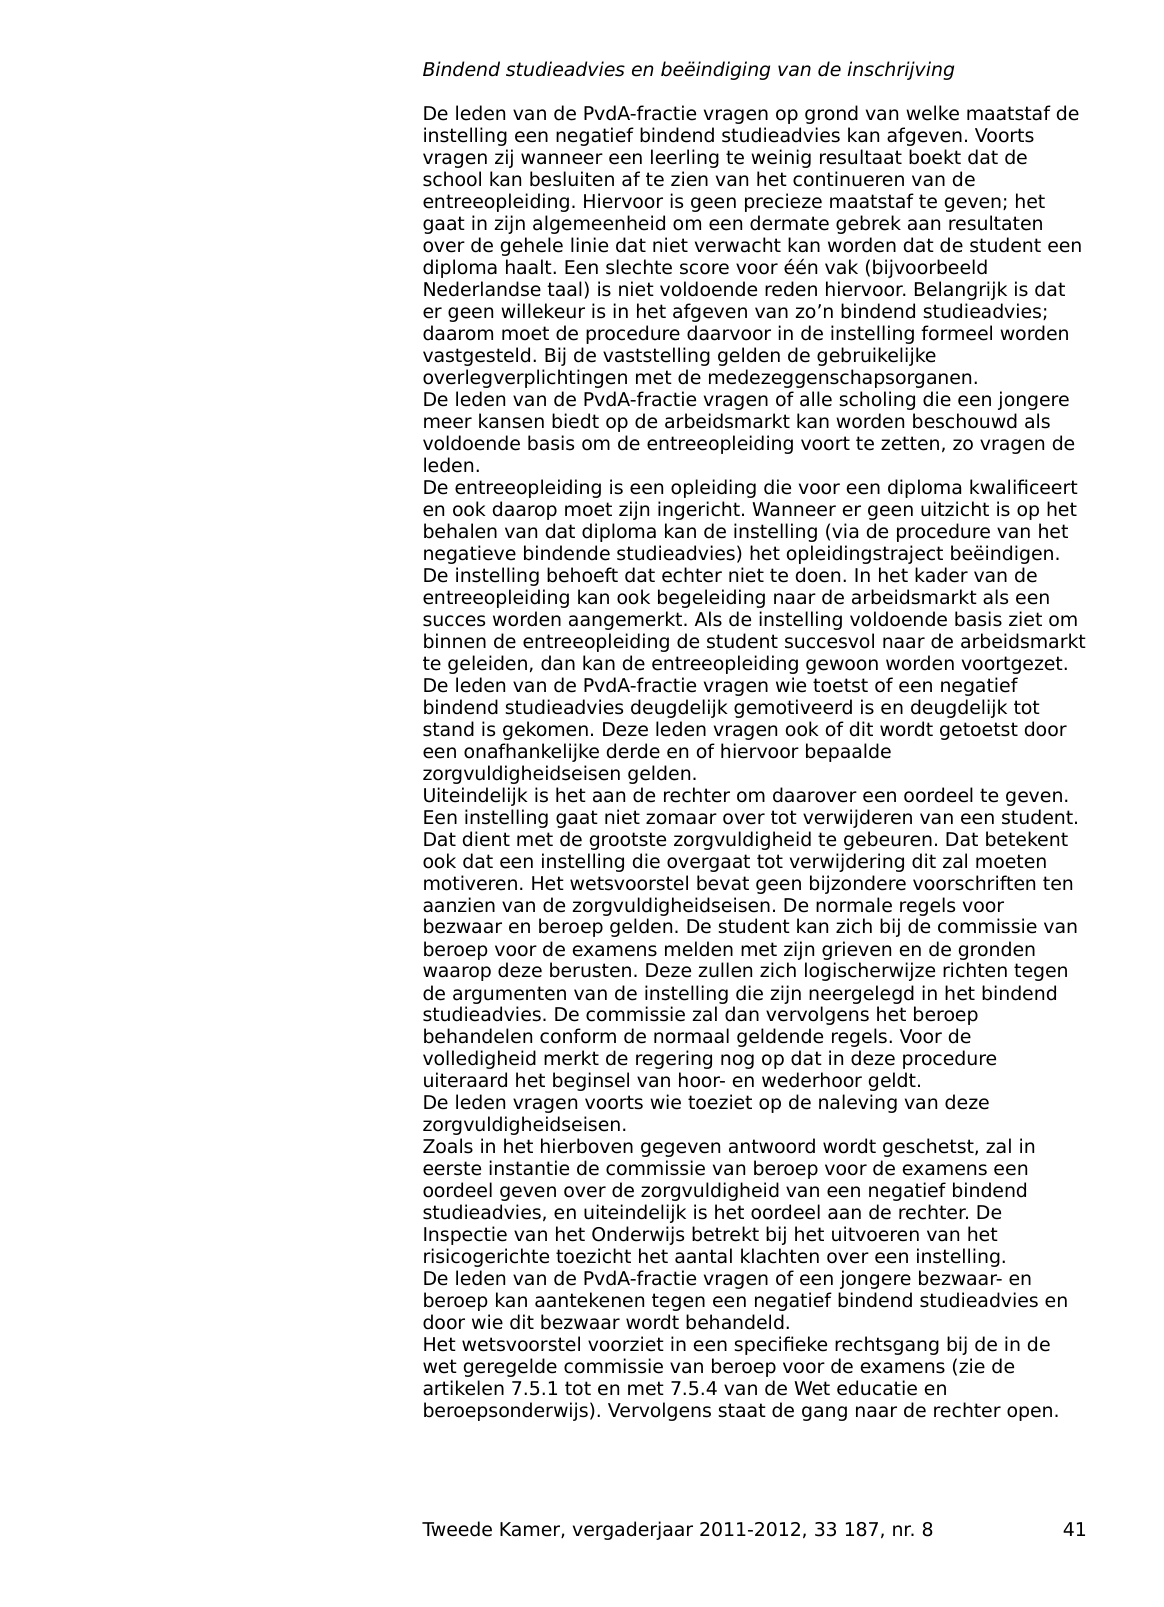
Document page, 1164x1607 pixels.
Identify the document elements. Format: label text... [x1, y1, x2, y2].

text De leden van de PvdA-fractie vragen of een jongere bezwaar- en beroep kan aantekenen tegen een negatief bindend studieadvies en door wie dit bezwaar wordt behandeld. [422, 1268, 1087, 1334]
text De leden van de PvdA-fractie vragen wie toetst of een negatief bindend studieadvies deugdelijk gemotiveerd is en deugdelijk tot stand is gekomen. Deze leden vragen ook of dit wordt getoetst door een onafhankelijke derde en of hiervoor bepaalde zorgvuldigheidseisen gelden. [422, 675, 1087, 784]
text Het wetsvoorstel voorziet in een specifieke rechtsgang bij de in de wet geregelde commissie van beroep voor de examens (zie de artikelen 7.5.1 tot en met 7.5.4 van de Wet educatie en beroepsonderwijs). Vervolgens staat de gang naar de rechter open. [422, 1334, 1087, 1422]
text De leden vragen voorts wie toeziet op de naleving van deze zorgvuldigheidseisen. [422, 1092, 1087, 1136]
text Zoals in het hierboven gegeven antwoord wordt geschetst, zal in eerste instantie de commissie van beroep voor de examens een oordeel geven over de zorgvuldigheid van een negatief bindend studieadvies, en uiteindelijk is het oordeel aan de rechter. De Inspectie van het Onderwijs betrekt bij het uitvoeren van het risicogerichte toezicht het aantal klachten over een instelling. [422, 1136, 1087, 1268]
subtitle Bindend studieadvies en beëindiging van de inschrijving [422, 59, 1087, 81]
text De leden van de PvdA-fractie vragen of alle scholing die een jongere meer kansen biedt op de arbeidsmarkt kan worden beschouwd als voldoende basis om de entreeopleiding voort te zetten, zo vragen de leden. [422, 389, 1087, 477]
text De entreeopleiding is een opleiding die voor een diploma kwalificeert en ook daarop moet zijn ingericht. Wanneer er geen uitzicht is op het behalen van dat diploma kan de instelling (via de procedure van het negatieve bindende studieadvies) het opleidingstraject beëindigen. De instelling behoeft dat echter niet te doen. In het kader van de entreeopleiding kan ook begeleiding naar de arbeidsmarkt als een succes worden aangemerkt. Als de instelling voldoende basis ziet om binnen de entreeopleiding de student succesvol naar de arbeidsmarkt te geleiden, dan kan de entreeopleiding gewoon worden voortgezet. [422, 477, 1087, 675]
text De leden van de PvdA-fractie vragen op grond van welke maatstaf de instelling een negatief bindend studieadvies kan afgeven. Voorts vragen zij wanneer een leerling te weinig resultaat boekt dat de school kan besluiten af te zien van het continueren van de entreeopleiding. Hiervoor is geen precieze maatstaf te geven; het gaat in zijn algemeenheid om een dermate gebrek aan resultaten over de gehele linie dat niet verwacht kan worden dat de student een diploma haalt. Een slechte score voor één vak (bijvoorbeeld Nederlandse taal) is niet voldoende reden hiervoor. Belangrijk is dat er geen willekeur is in het afgeven van zo’n bindend studieadvies; daarom moet de procedure daarvoor in de instelling formeel worden vastgesteld. Bij de vaststelling gelden de gebruikelijke overlegverplichtingen met de medezeggenschapsorganen. [422, 103, 1087, 389]
text Een instelling gaat niet zomaar over tot verwijderen van een student. Dat dient met de grootste zorgvuldigheid te gebeuren. Dat betekent ook dat een instelling die overgaat tot verwijdering dit zal moeten motiveren. Het wetsvoorstel bevat geen bijzondere voorschriften ten aanzien van de zorgvuldigheidseisen. De normale regels voor bezwaar en beroep gelden. De student kan zich bij de commissie van beroep voor de examens melden met zijn grieven en de gronden waarop deze berusten. Deze zullen zich logischerwijze richten tegen de argumenten van de instelling die zijn neergelegd in het bindend studieadvies. De commissie zal dan vervolgens het beroep behandelen conform de normaal geldende regels. Voor de volledigheid merkt de regering nog op dat in deze procedure uiteraard het beginsel van hoor- en wederhoor geldt. [422, 807, 1087, 1092]
text Uiteindelijk is het aan de rechter om daarover een oordeel te geven. [422, 784, 1087, 807]
